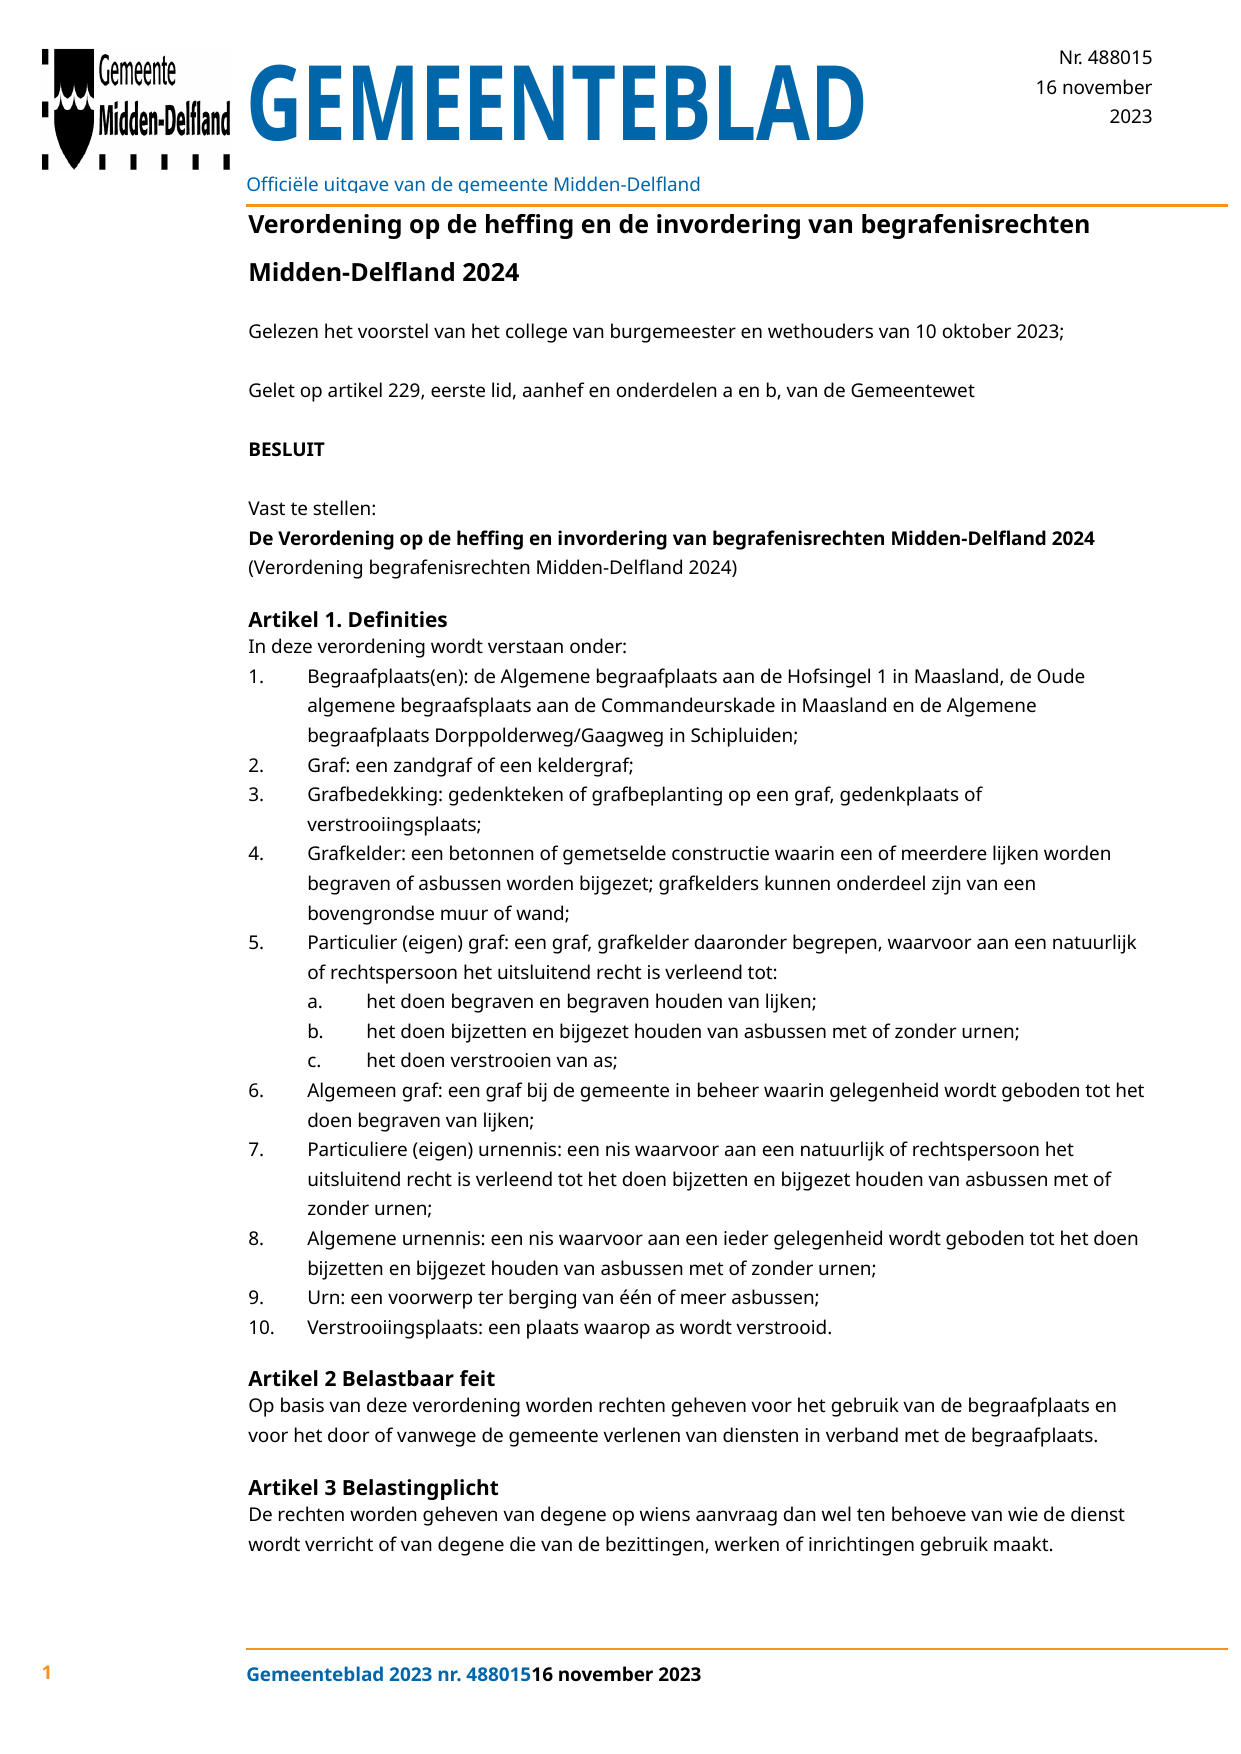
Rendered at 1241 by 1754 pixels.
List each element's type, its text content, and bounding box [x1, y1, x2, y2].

text Op basis van deze verordening worden rechten geheven voor het gebruik van de begraafplaats en voor het door of vanwege de gemeente verlenen van diensten in verband met de begraafplaats. [248, 1393, 1152, 1448]
list Algemene urnennis: een nis waarvoor aan een ieder gelegenheid wordt geboden tot het doen bijzetten en bijgezet houden van asbussen met of zonder urnen; [248, 1225, 1152, 1280]
text In deze verordening wordt verstaan onder: [248, 633, 1152, 659]
list Grafbedekking: gedenkteken of grafbeplanting op een graf, gedenkplaats of verstrooiingsplaats; [248, 781, 1152, 837]
list Begraafplaats(en): de Algemene begraafplaats aan de Hofsingel 1 in Maasland, de Oude algemene begraafsplaats aan de Commandeurskade in Maasland en de Algemene begraafplaats Dorppolderweg/Gaagweg in Schipluiden; [248, 663, 1152, 748]
text Artikel 3 Belastingplicht [248, 1473, 1152, 1501]
text Vast te stellen: [248, 495, 1152, 521]
text De rechten worden geheven van degene op wiens aanvraag dan wel ten behoeve van wie de dienst wordt verricht of van degene die van de bezittingen, werken of inrichtingen gebruik maakt. [248, 1501, 1152, 1556]
list Particuliere (eigen) urnennis: een nis waarvoor aan een natuurlijk of rechtspersoon het uitsluitend recht is verleend tot het doen bijzetten en bijgezet houden van asbussen met of zonder urnen; [248, 1136, 1152, 1221]
text (Verordening begrafenisrechten Midden-Delfland 2024) [248, 554, 1152, 580]
text Artikel 2 Belastbaar feit [248, 1364, 1152, 1393]
list Verstrooiingsplaats: een plaats waarop as wordt verstrooid. [248, 1314, 1152, 1339]
text Gelezen het voorstel van het college van burgemeester en wethouders van 10 oktober 2023; [248, 318, 1152, 344]
text De Verordening op de heffing en invordering van begrafenisrechten Midden-Delfland 2024 [248, 525, 1152, 551]
list het doen begraven en begraven houden van lijken; [307, 988, 1152, 1014]
list Algemeen graf: een graf bij de gemeente in beheer waarin gelegenheid wordt geboden tot het doen begraven van lijken; [248, 1077, 1152, 1132]
list Graf: een zandgraf of een keldergraf; [248, 752, 1152, 777]
text Artikel 1. Definities [248, 605, 1152, 633]
list het doen verstrooien van as; [307, 1048, 1152, 1073]
list Urn: een voorwerp ter berging van één of meer asbussen; [248, 1284, 1152, 1310]
text BESLUIT [248, 436, 1152, 462]
text Verordening op de heffing en de invordering van begrafenisrechten Midden-Delfland 2024 [248, 207, 1152, 288]
list Grafkelder: een betonnen of gemetselde constructie waarin een of meerdere lijken worden begraven of asbussen worden bijgezet; grafkelders kunnen onderdeel zijn van een bovengrondse muur of wand; [248, 841, 1152, 925]
list Particulier (eigen) graf: een graf, grafkelder daaronder begrepen, waarvoor aan een natuurlijk of rechtspersoon het uitsluitend recht is verleend tot: [248, 929, 1152, 984]
picture [41, 47, 231, 172]
list het doen bijzetten en bijgezet houden van asbussen met of zonder urnen; [307, 1018, 1152, 1044]
text Gelet op artikel 229, eerste lid, aanhef en onderdelen a en b, van de Gemeentewet [248, 377, 1152, 403]
